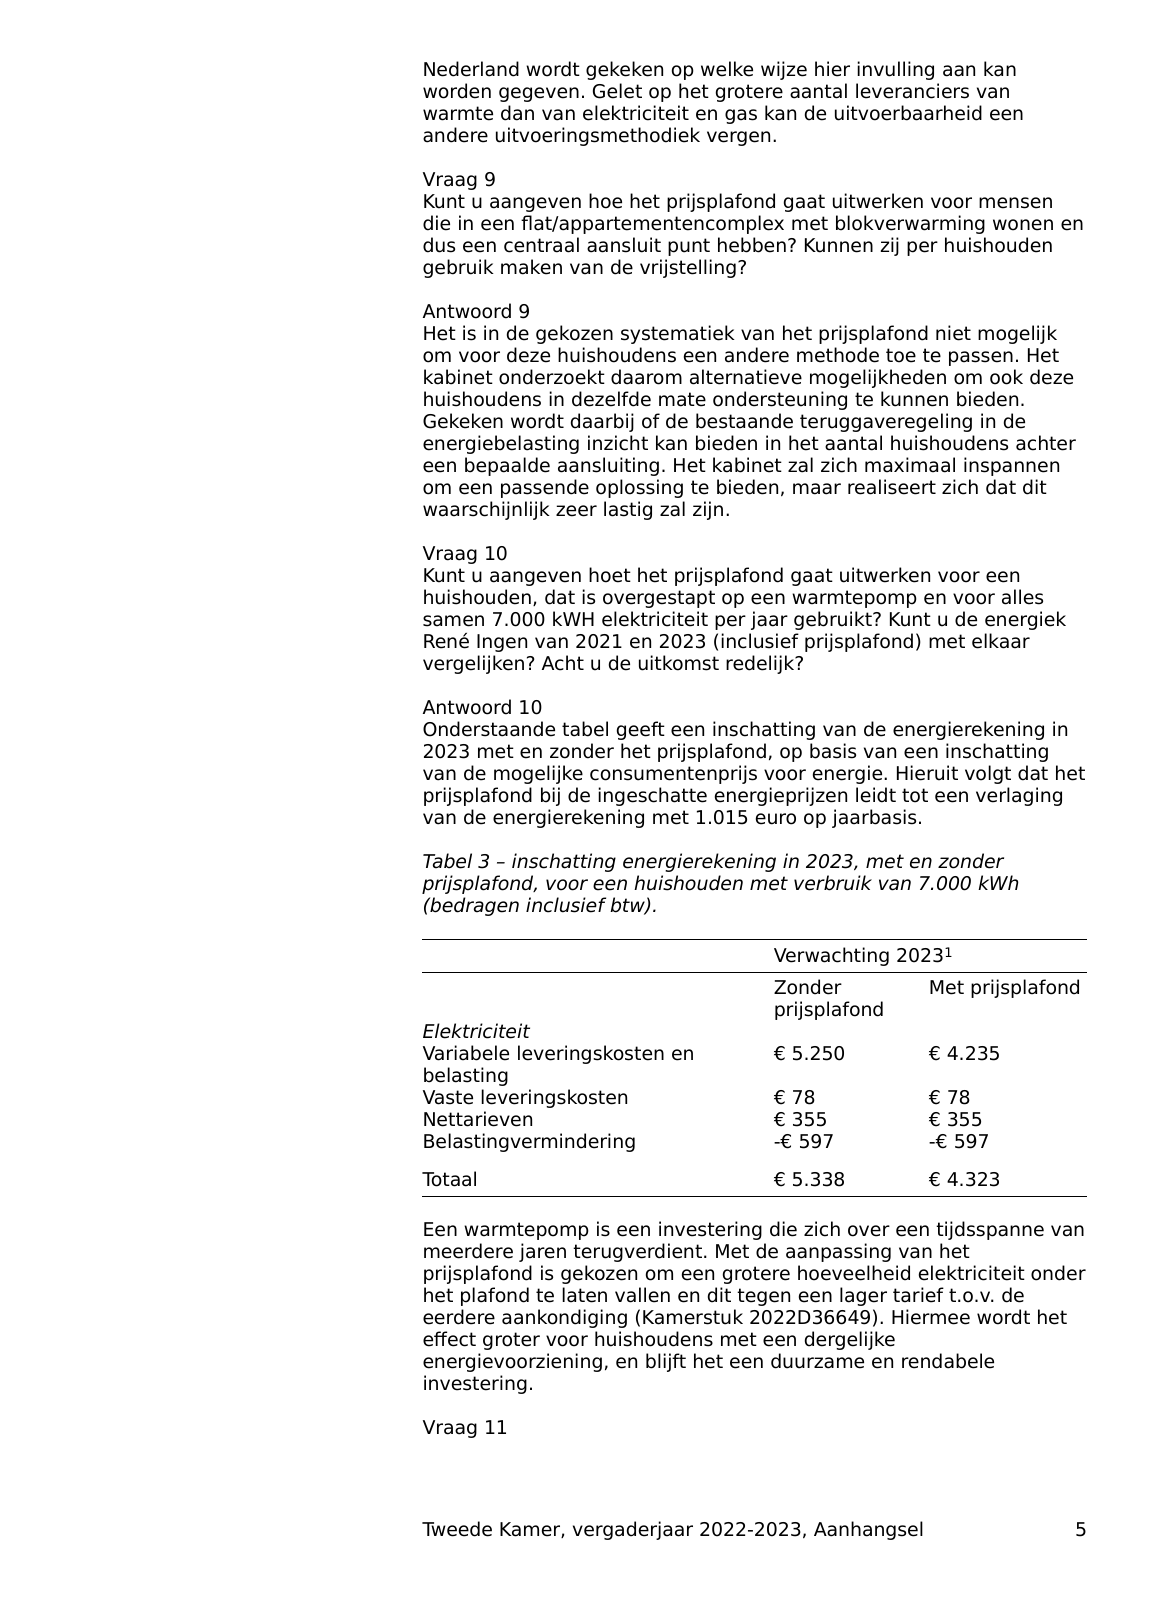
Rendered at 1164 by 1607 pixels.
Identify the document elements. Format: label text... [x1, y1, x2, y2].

table_cell Met prijsplafond [923, 973, 1087, 1021]
table_cell -€ 597 [768, 1131, 923, 1153]
table_cell [422, 973, 767, 1021]
table_cell € 5.250 [768, 1043, 923, 1087]
table_cell [923, 1021, 1087, 1043]
text Kunt u aangeven hoe het prijsplafond gaat uitwerken voor mensen die in een flat/appartementencomplex met blokverwarming wonen en dus een centraal aansluit punt hebben? Kunnen zij per huishouden gebruik maken van de vrijstelling? [422, 191, 1087, 279]
text Antwoord 10 [422, 697, 1087, 719]
text Antwoord 9 [422, 301, 1087, 323]
table_cell [422, 1153, 767, 1169]
table_cell € 4.235 [923, 1043, 1087, 1087]
text Onderstaande tabel geeft een inschatting van de energierekening in 2023 met en zonder het prijsplafond, op basis van een inschatting van de mogelijke consumentenprijs voor energie. Hieruit volgt dat het prijsplafond bij de ingeschatte energieprijzen leidt tot een verlaging van de energierekening met 1.015 euro op jaarbasis. [422, 719, 1087, 829]
table_cell Nettarieven [422, 1109, 767, 1131]
table_cell € 78 [768, 1087, 923, 1109]
table_cell € 78 [923, 1087, 1087, 1109]
table_cell -€ 597 [923, 1131, 1087, 1153]
text Nederland wordt gekeken op welke wijze hier invulling aan kan worden gegeven. Gelet op het grotere aantal leveranciers van warmte dan van elektriciteit en gas kan de uitvoerbaarheid een andere uitvoeringsmethodiek vergen. [422, 59, 1087, 147]
text Vraag 11 [422, 1417, 1087, 1439]
text Kunt u aangeven hoet het prijsplafond gaat uitwerken voor een huishouden, dat is overgestapt op een warmtepomp en voor alles samen 7.000 kWH elektriciteit per jaar gebruikt? Kunt u de energiek René Ingen van 2021 en 2023 (inclusief prijsplafond) met elkaar vergelijken? Acht u de uitkomst redelijk? [422, 565, 1087, 675]
table_cell [923, 1153, 1087, 1169]
table_cell Variabele leveringskosten en belasting [422, 1043, 767, 1087]
table_cell € 5.338 [768, 1169, 923, 1196]
table_cell Zonder prijsplafond [768, 973, 923, 1021]
table_cell € 4.323 [923, 1169, 1087, 1196]
text Het is in de gekozen systematiek van het prijsplafond niet mogelijk om voor deze huishoudens een andere methode toe te passen. Het kabinet onderzoekt daarom alternatieve mogelijkheden om ook deze huishoudens in dezelfde mate ondersteuning te kunnen bieden. Gekeken wordt daarbij of de bestaande teruggaveregeling in de energiebelasting inzicht kan bieden in het aantal huishoudens achter een bepaalde aansluiting. Het kabinet zal zich maximaal inspannen om een passende oplossing te bieden, maar realiseert zich dat dit waarschijnlijk zeer lastig zal zijn. [422, 323, 1087, 521]
table_cell [768, 1021, 923, 1043]
text Tabel 3 – inschatting energierekening in 2023, met en zonder prijsplafond, voor een huishouden met verbruik van 7.000 kWh (bedragen inclusief btw). [422, 851, 1087, 917]
table_cell € 355 [768, 1109, 923, 1131]
table_cell € 355 [923, 1109, 1087, 1131]
table_cell Totaal [422, 1169, 767, 1196]
text Vraag 9 [422, 169, 1087, 191]
table_cell [768, 1153, 923, 1169]
table_cell Belastingvermindering [422, 1131, 767, 1153]
text Een warmtepomp is een investering die zich over een tijdsspanne van meerdere jaren terugverdient. Met de aanpassing van het prijsplafond is gekozen om een grotere hoeveelheid elektriciteit onder het plafond te laten vallen en dit tegen een lager tarief t.o.v. de eerdere aankondiging (Kamerstuk 2022D36649). Hiermee wordt het effect groter voor huishoudens met een dergelijke energievoorziening, en blijft het een duurzame en rendabele investering. [422, 1219, 1087, 1394]
table_header [422, 940, 767, 972]
table_cell Elektriciteit [422, 1021, 767, 1043]
table_cell Vaste leveringskosten [422, 1087, 767, 1109]
text Vraag 10 [422, 543, 1087, 565]
table_header Verwachting 20231 [768, 940, 1087, 972]
